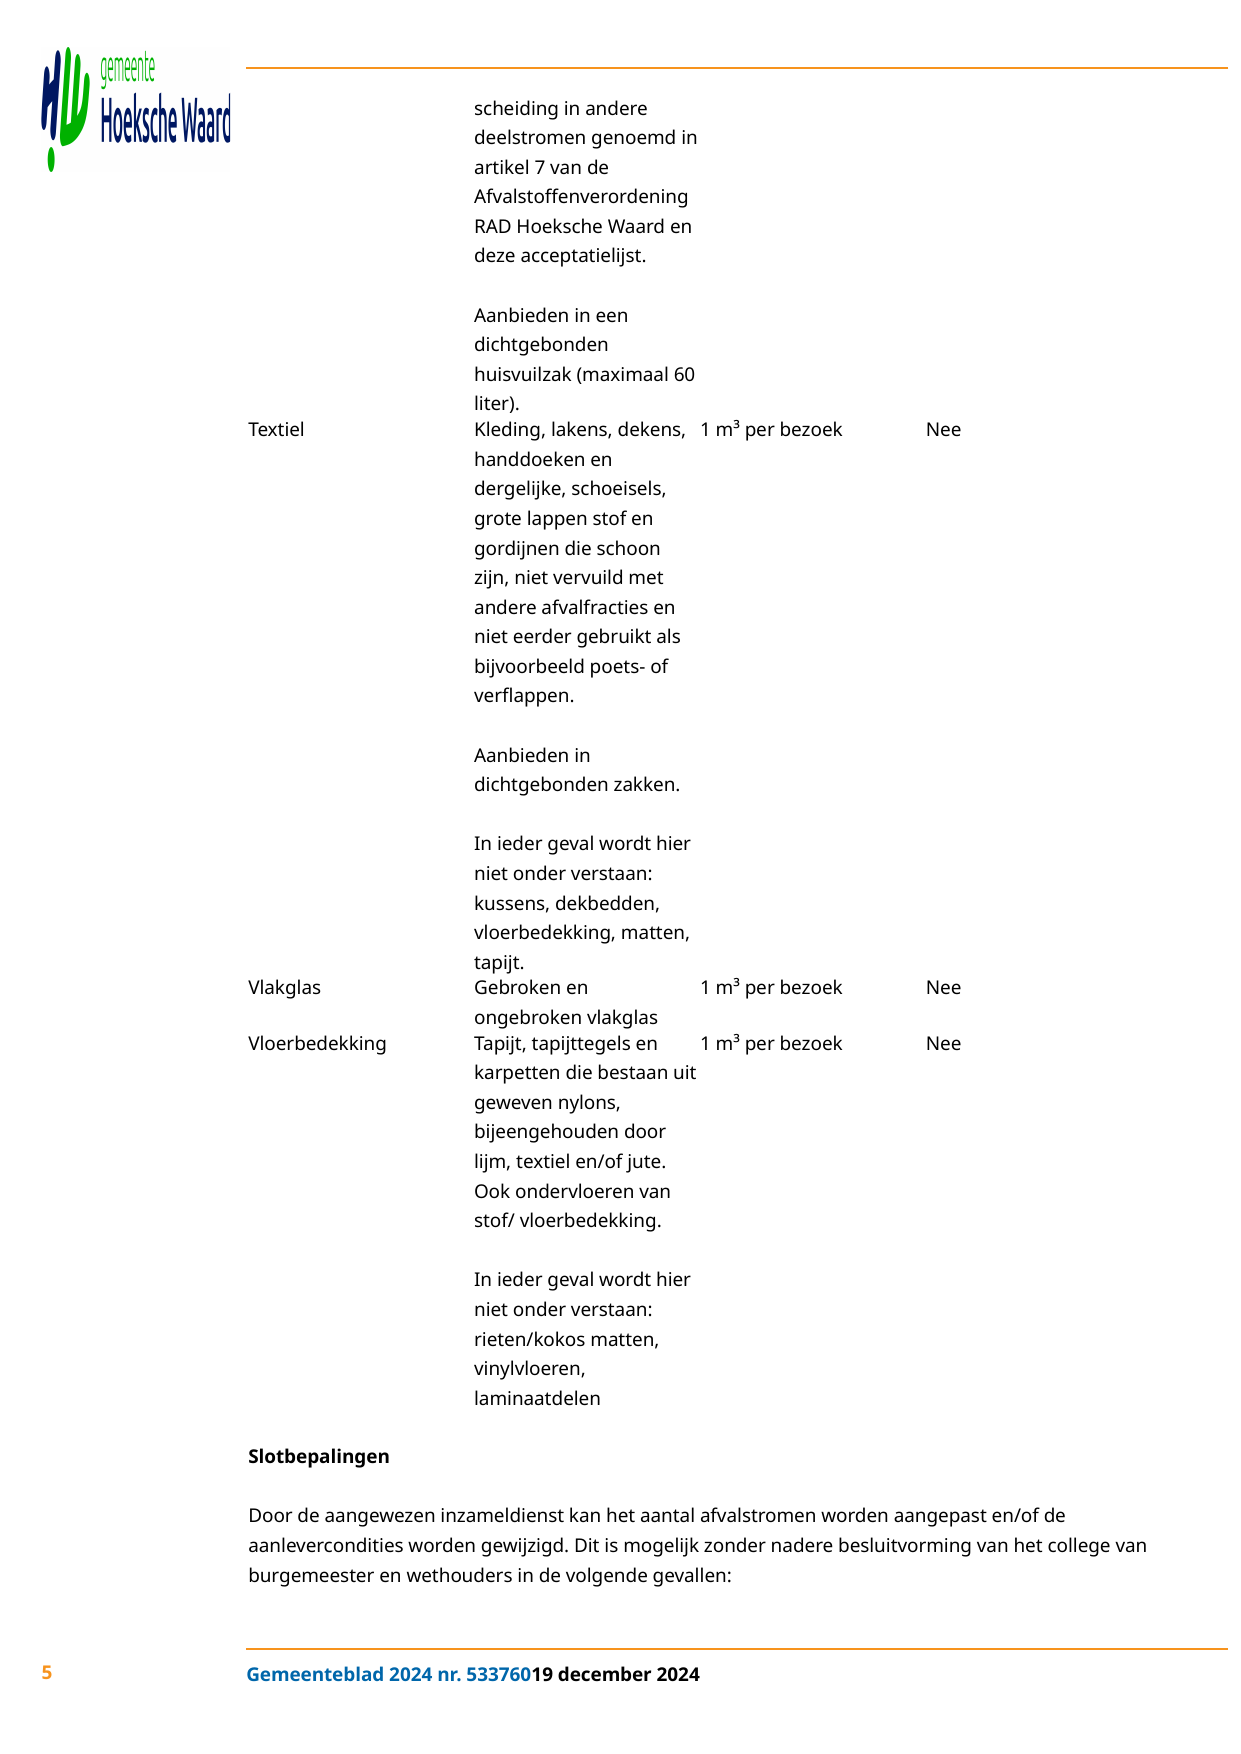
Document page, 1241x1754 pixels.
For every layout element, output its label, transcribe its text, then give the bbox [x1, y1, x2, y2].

text Door de aangewezen inzameldienst kan het aantal afvalstromen worden aangepast en/of de aanlevercondities worden gewijzigd. Dit is mogelijk zonder nadere besluitvorming van het college van burgemeester en wethouders in de volgende gevallen: [248, 1503, 1152, 1587]
table_cell Vlakglas [248, 975, 474, 1030]
table_cell 1 m³ per bezoek [700, 416, 926, 974]
table_cell Vloerbedekking [248, 1030, 474, 1411]
table_cell [700, 95, 926, 416]
text Slotbepalingen [248, 1443, 1152, 1469]
table_cell Tapijt, tapijttegels en karpetten die bestaan uit geweven nylons, bijeengehouden door lijm, textiel en/of jute. Ook ondervloeren van stof/ vloerbedekking. In ieder geval wordt hier niet onder verstaan: rieten/kokos matten, vinylvloeren, laminaatdelen [474, 1030, 700, 1411]
table_cell Kleding, lakens, dekens, handdoeken en dergelijke, schoeisels, grote lappen stof en gordijnen die schoon zijn, niet vervuild met andere afvalfracties en niet eerder gebruikt als bijvoorbeeld poets- of verflappen. Aanbieden in dichtgebonden zakken. In ieder geval wordt hier niet onder verstaan: kussens, dekbedden, vloerbedekking, matten, tapijt. [474, 416, 700, 974]
table_cell Nee [926, 1030, 1152, 1411]
table_cell [248, 95, 474, 416]
table_cell [926, 95, 1152, 416]
table_cell Gebroken en ongebroken vlakglas [474, 975, 700, 1030]
picture [41, 47, 231, 172]
table_cell 1 m³ per bezoek [700, 1030, 926, 1411]
table_cell 1 m³ per bezoek [700, 975, 926, 1030]
table_cell Nee [926, 416, 1152, 974]
table_cell scheiding in andere deelstromen genoemd in artikel 7 van de Afvalstoffenverordening RAD Hoeksche Waard en deze acceptatielijst. Aanbieden in een dichtgebonden huisvuilzak (maximaal 60 liter). [474, 95, 700, 416]
table_cell Textiel [248, 416, 474, 974]
table_cell Nee [926, 975, 1152, 1030]
